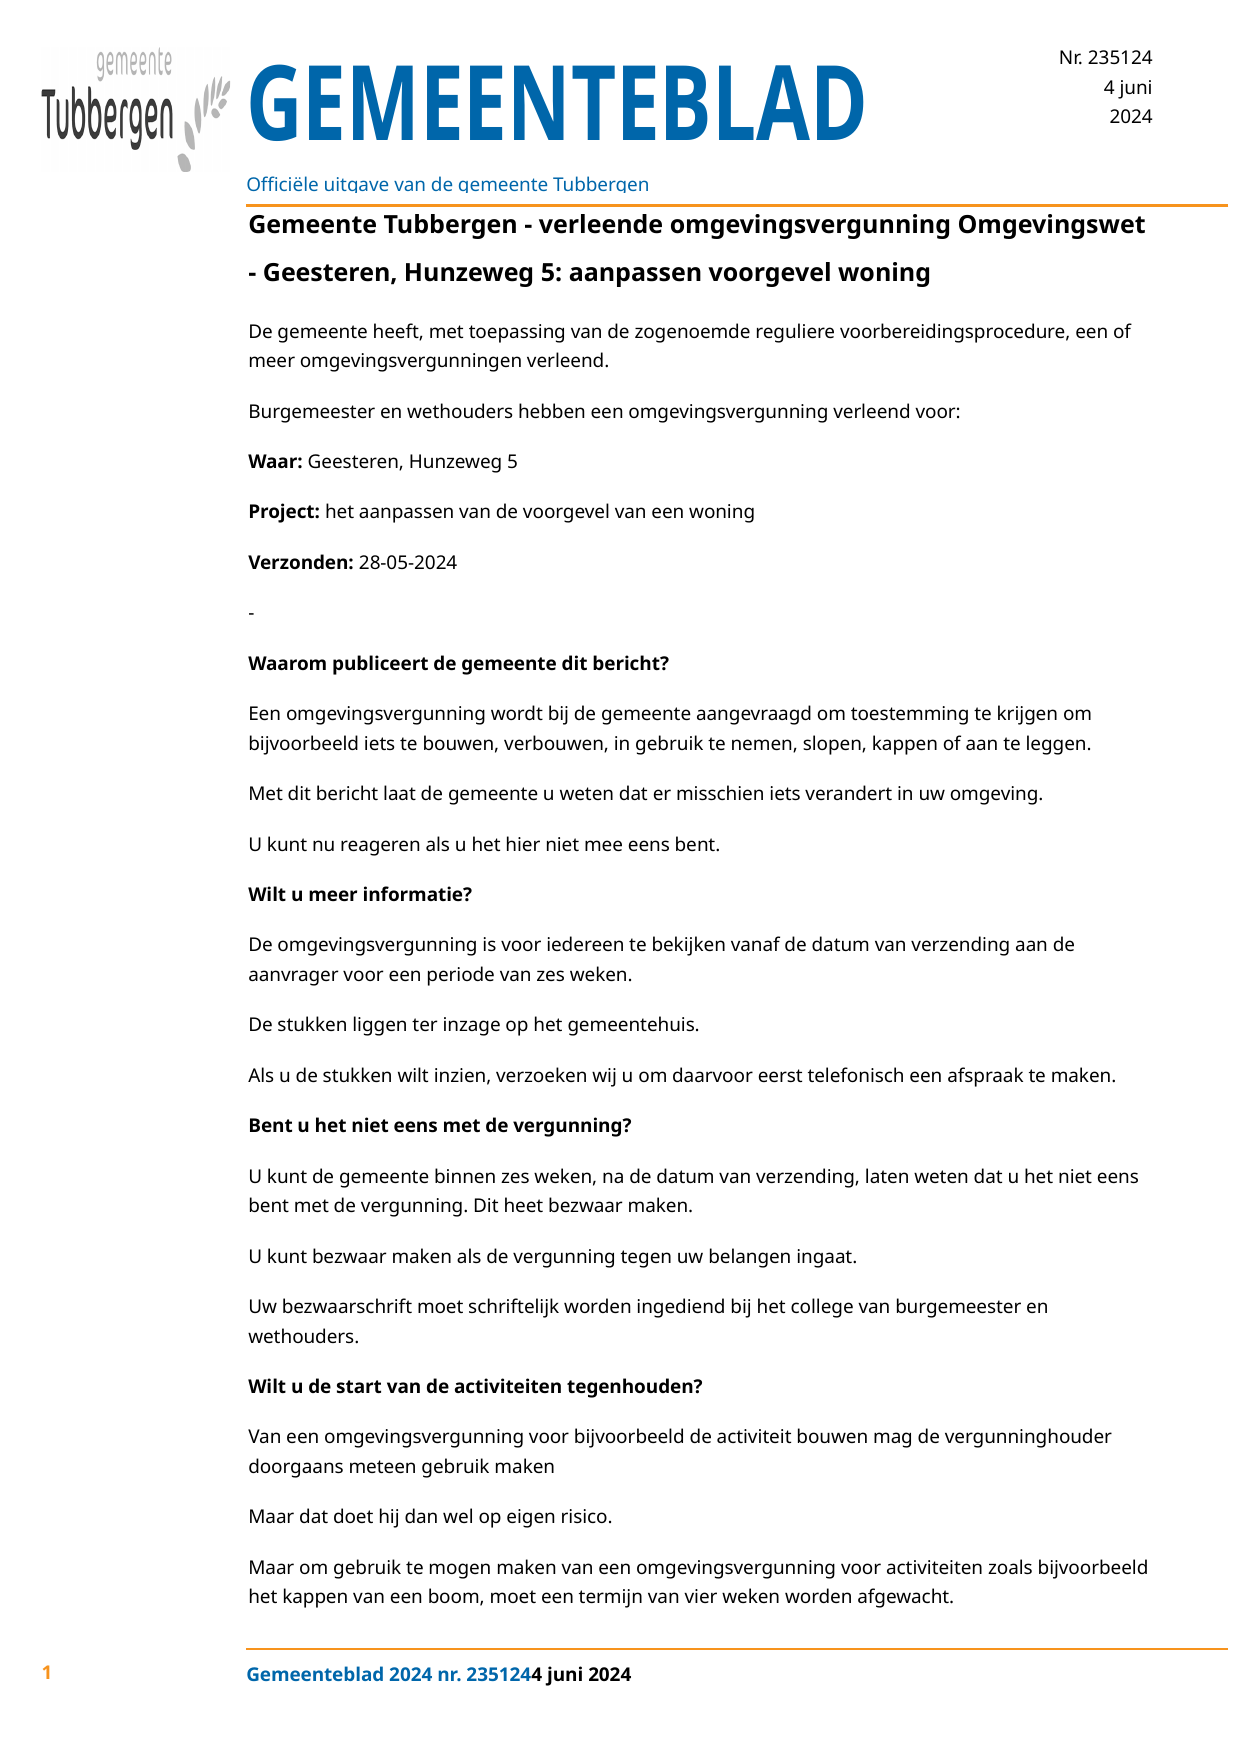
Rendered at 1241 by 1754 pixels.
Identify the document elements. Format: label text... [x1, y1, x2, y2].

text Met dit bericht laat de gemeente u weten dat er misschien iets verandert in uw omgeving. [248, 780, 1152, 806]
text Als u de stukken wilt inzien, verzoeken wij u om daarvoor eerst telefonisch een afspraak te maken. [248, 1062, 1152, 1088]
text Uw bezwaarschrift moet schriftelijk worden ingediend bij het college van burgemeester en wethouders. [248, 1293, 1152, 1349]
text Maar om gebruik te mogen maken van een omgevingsvergunning voor activiteiten zoals bijvoorbeeld het kappen van een boom, moet een termijn van vier weken worden afgewacht. [248, 1554, 1152, 1609]
text - [248, 599, 1152, 625]
text De gemeente heeft, met toepassing van de zogenoemde reguliere voorbereidingsprocedure, een of meer omgevingsvergunningen verleend. [248, 318, 1152, 373]
text De stukken liggen ter inzage op het gemeentehuis. [248, 1012, 1152, 1037]
picture [41, 47, 231, 172]
text U kunt de gemeente binnen zes weken, na de datum van verzending, laten weten dat u het niet eens bent met de vergunning. Dit heet bezwaar maken. [248, 1163, 1152, 1218]
text Een omgevingsvergunning wordt bij de gemeente aangevraagd om toestemming te krijgen om bijvoorbeeld iets te bouwen, verbouwen, in gebruik te nemen, slopen, kappen of aan te leggen. [248, 700, 1152, 756]
text Bent u het niet eens met de vergunning? [248, 1112, 1152, 1138]
text Waarom publiceert de gemeente dit bericht? [248, 650, 1152, 676]
text Wilt u meer informatie? [248, 881, 1152, 907]
text Verzonden: 28-05-2024 [248, 549, 1152, 575]
text Wilt u de start van de activiteiten tegenhouden? [248, 1373, 1152, 1399]
text Gemeente Tubbergen - verleende omgevingsvergunning Omgevingswet - Geesteren, Hunzeweg 5: aanpassen voorgevel woning [248, 207, 1152, 288]
text Waar: Geesteren, Hunzeweg 5 [248, 448, 1152, 474]
text Burgemeester en wethouders hebben een omgevingsvergunning verleend voor: [248, 398, 1152, 424]
text U kunt bezwaar maken als de vergunning tegen uw belangen ingaat. [248, 1243, 1152, 1269]
text U kunt nu reageren als u het hier niet mee eens bent. [248, 831, 1152, 857]
text Maar dat doet hij dan wel op eigen risico. [248, 1504, 1152, 1529]
text Project: het aanpassen van de voorgevel van een woning [248, 499, 1152, 524]
text Van een omgevingsvergunning voor bijvoorbeeld de activiteit bouwen mag de vergunninghouder doorgaans meteen gebruik maken [248, 1424, 1152, 1479]
text De omgevingsvergunning is voor iedereen te bekijken vanaf de datum van verzending aan de aanvrager voor een periode van zes weken. [248, 932, 1152, 987]
